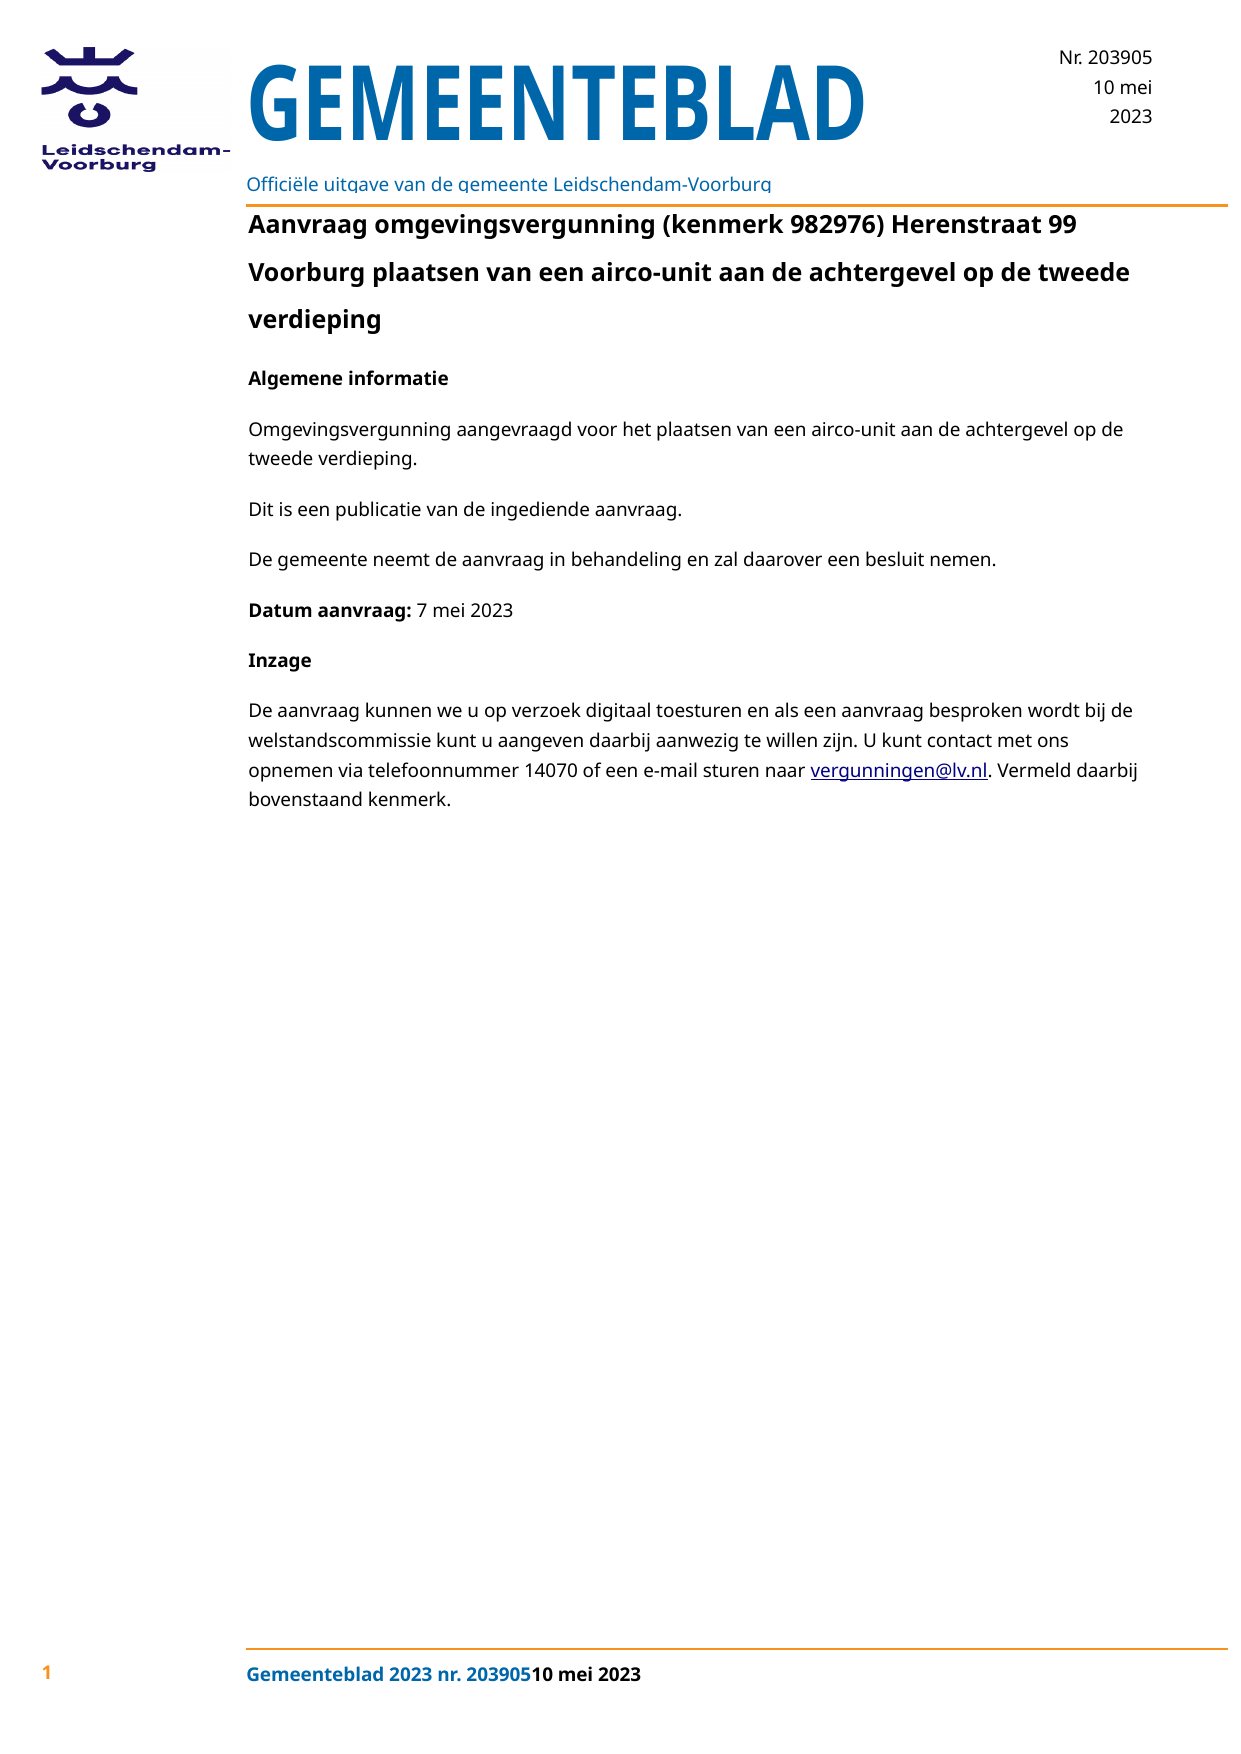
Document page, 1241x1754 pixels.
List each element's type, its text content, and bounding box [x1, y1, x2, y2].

text Dit is een publicatie van de ingediende aanvraag. [248, 496, 1152, 522]
text Inzage [248, 647, 1152, 673]
picture [41, 47, 231, 172]
text De gemeente neemt de aanvraag in behandeling en zal daarover een besluit nemen. [248, 546, 1152, 572]
text Algemene informatie [248, 366, 1152, 391]
text Aanvraag omgevingsvergunning (kenmerk 982976) Herenstraat 99 Voorburg plaatsen van een airco-unit aan de achtergevel op de tweede verdieping [248, 207, 1152, 336]
text Datum aanvraag: 7 mei 2023 [248, 597, 1152, 622]
text Omgevingsvergunning aangevraagd voor het plaatsen van een airco-unit aan de achtergevel op de tweede verdieping. [248, 416, 1152, 471]
text De aanvraag kunnen we u op verzoek digitaal toesturen en als een aanvraag besproken wordt bij de welstandscommissie kunt u aangeven daarbij aanwezig te willen zijn. U kunt contact met ons opnemen via telefoonnummer 14070 of een e-mail sturen naar vergunningen@lv.nl. Vermeld daarbij bovenstaand kenmerk. [248, 698, 1152, 812]
